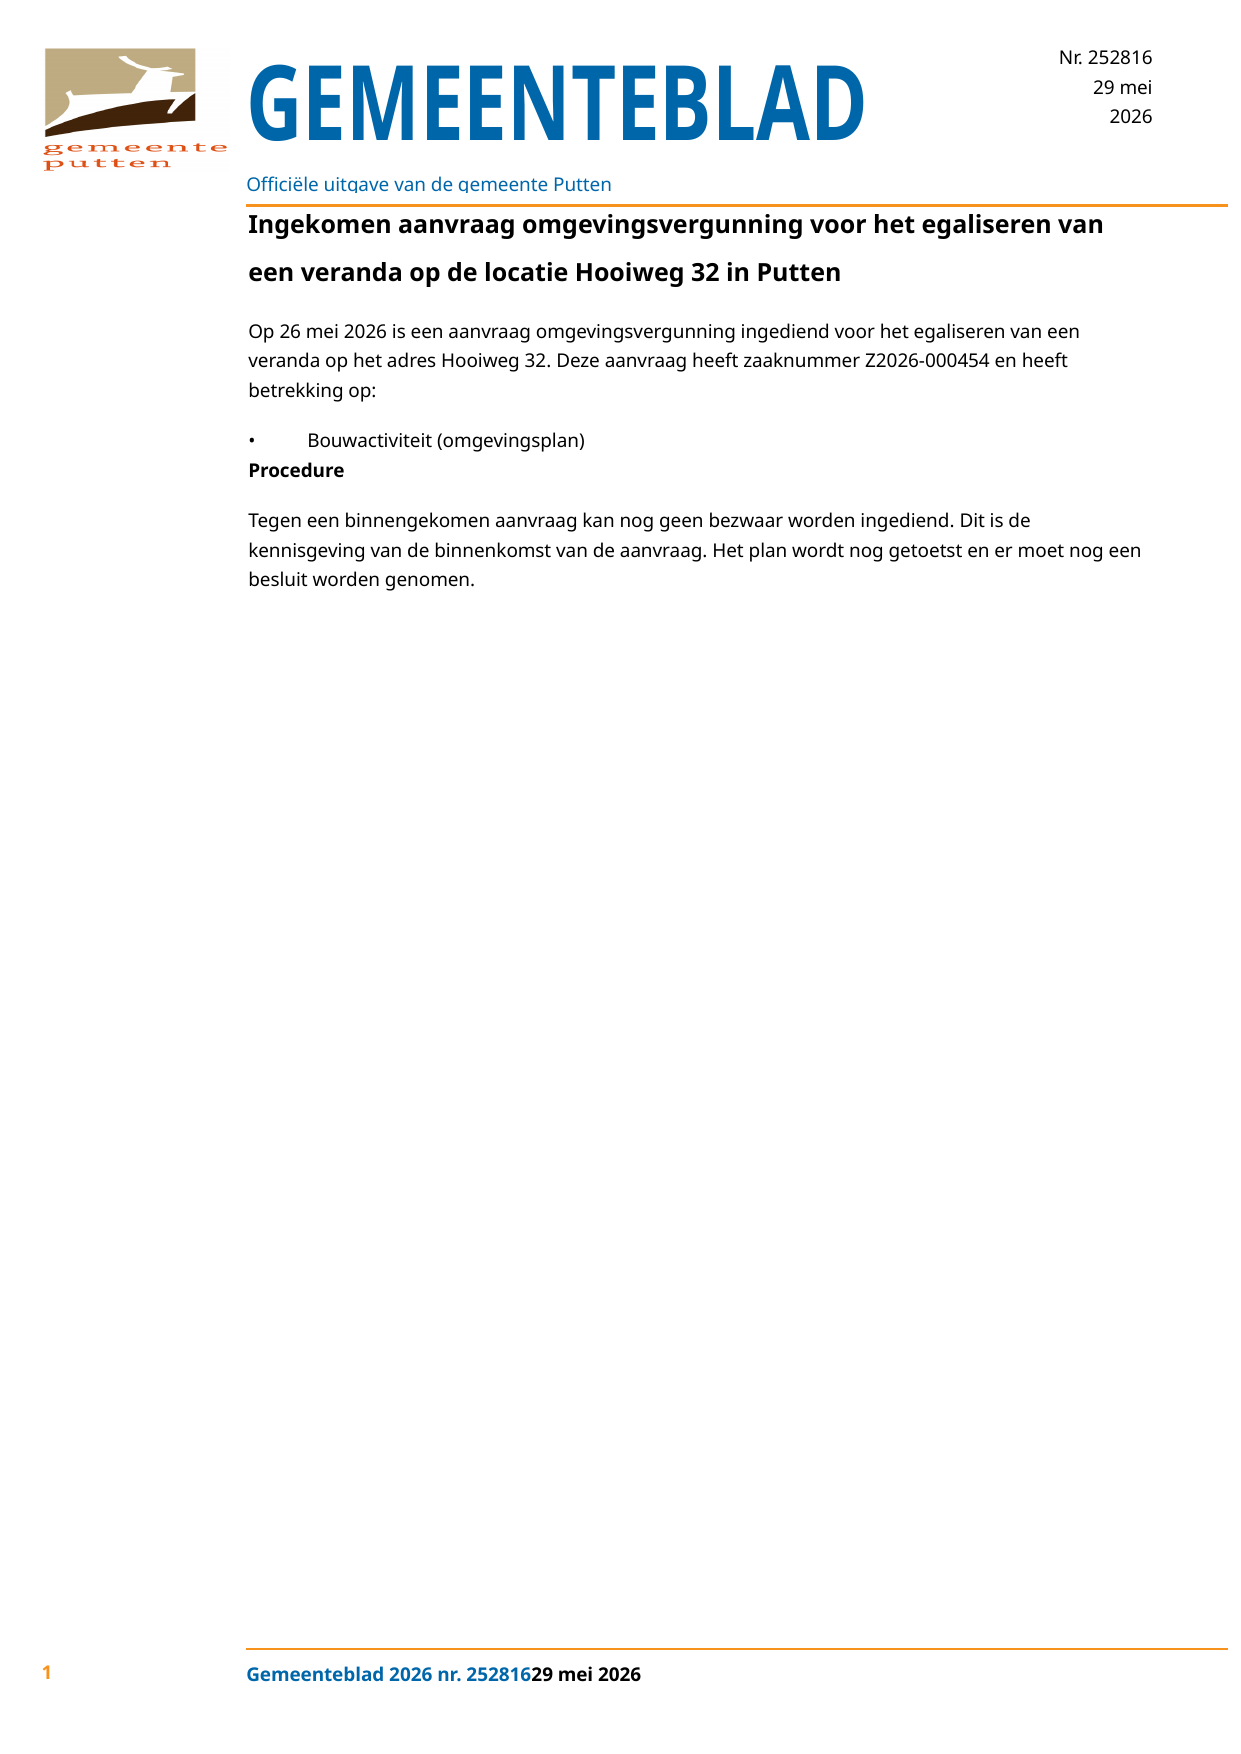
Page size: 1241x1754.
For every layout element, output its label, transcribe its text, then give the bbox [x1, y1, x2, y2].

picture [41, 47, 231, 172]
text Procedure [248, 457, 1152, 483]
text Op 26 mei 2026 is een aanvraag omgevingsvergunning ingediend voor het egaliseren van een veranda op het adres Hooiweg 32. Deze aanvraag heeft zaaknummer Z2026-000454 en heeft betrekking op: [248, 318, 1152, 403]
text Ingekomen aanvraag omgevingsvergunning voor het egaliseren van een veranda op de locatie Hooiweg 32 in Putten [248, 207, 1152, 288]
list Bouwactiviteit (omgevingsplan) [248, 427, 1152, 453]
text Tegen een binnengekomen aanvraag kan nog geen bezwaar worden ingediend. Dit is de kennisgeving van de binnenkomst van de aanvraag. Het plan wordt nog getoetst en er moet nog een besluit worden genomen. [248, 507, 1152, 592]
